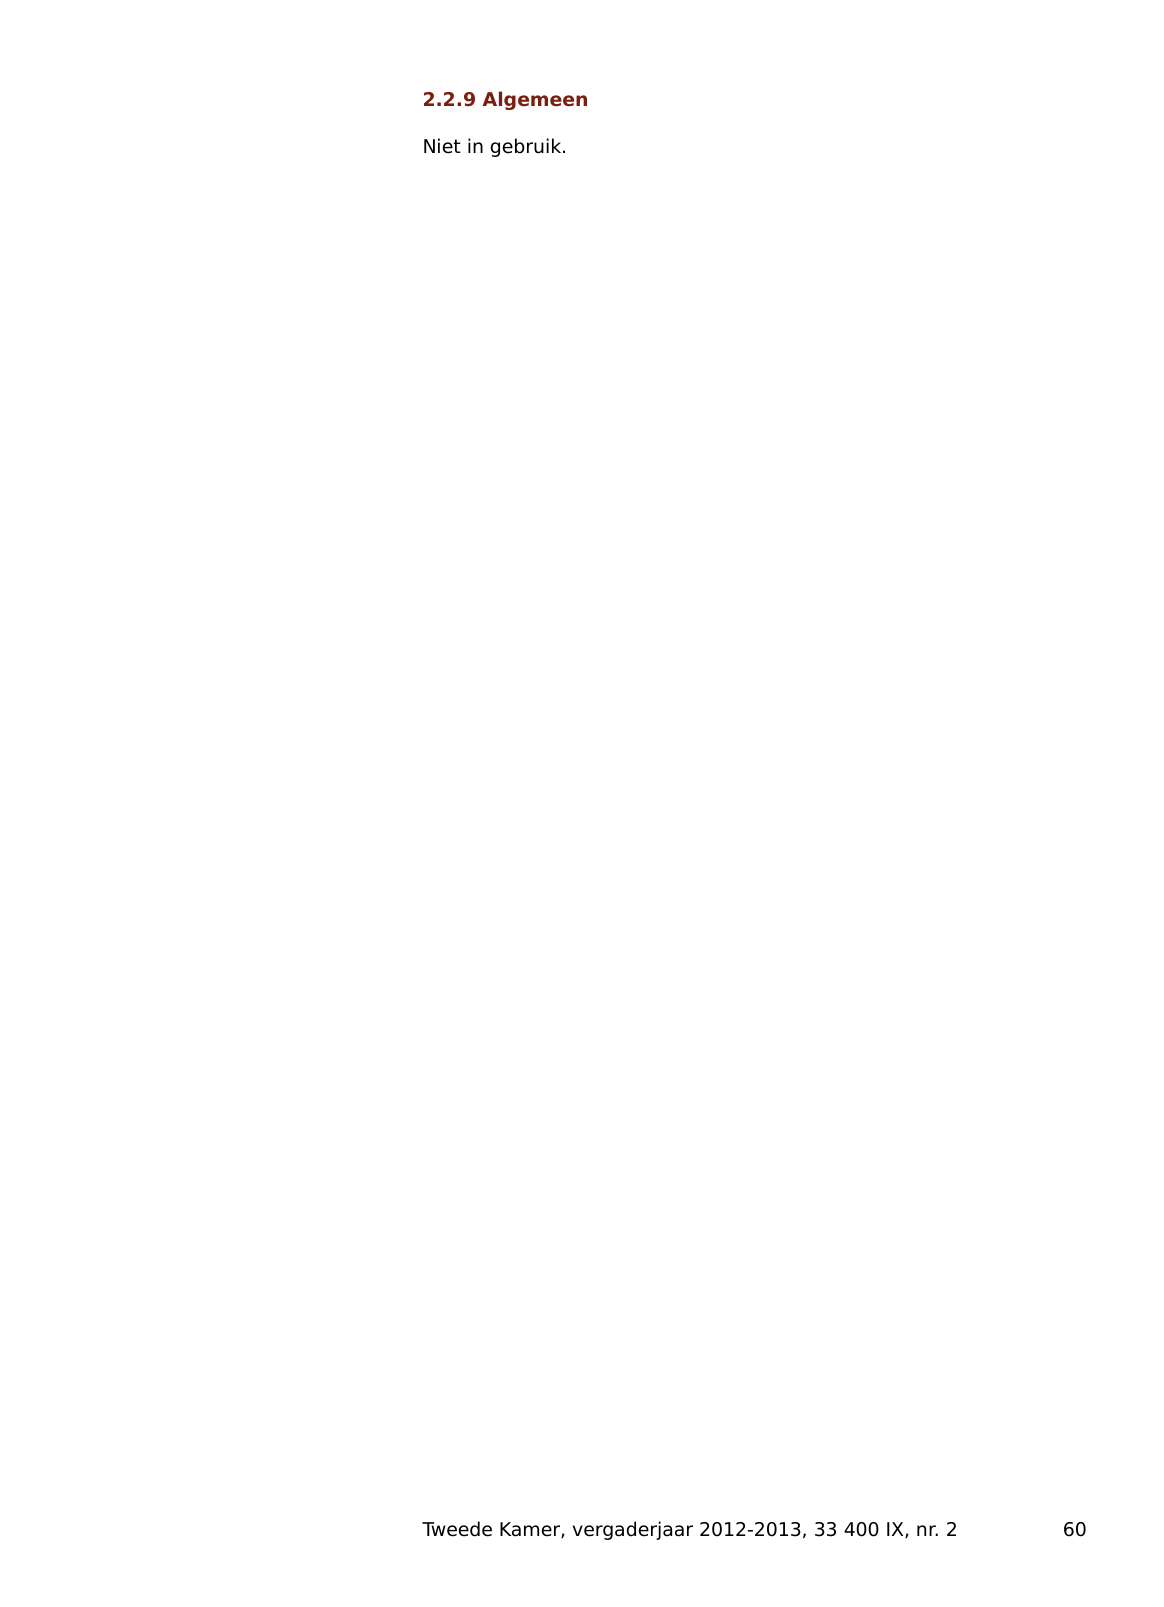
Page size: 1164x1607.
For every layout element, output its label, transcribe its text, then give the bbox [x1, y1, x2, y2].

text Niet in gebruik. [422, 136, 1087, 158]
subtitle 2.2.9 Algemeen [422, 89, 1087, 111]
